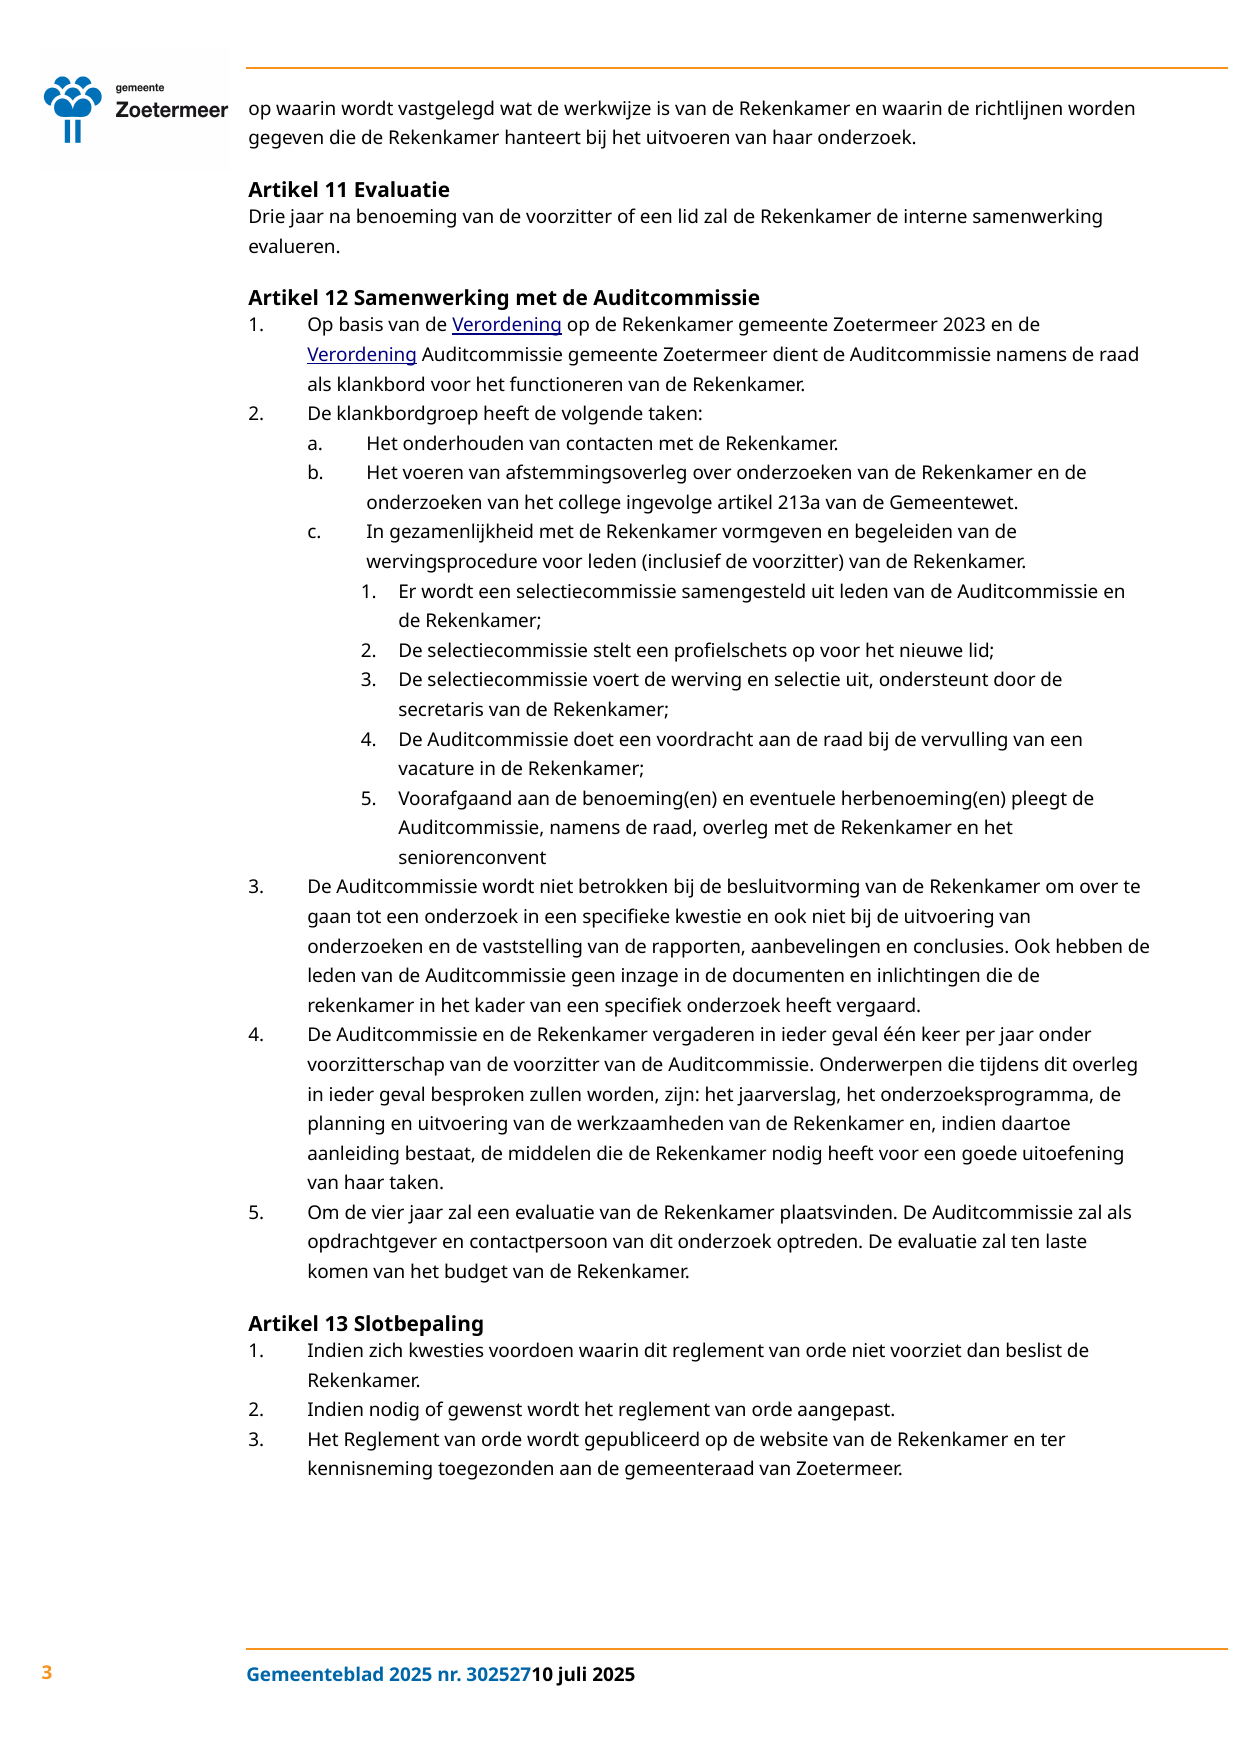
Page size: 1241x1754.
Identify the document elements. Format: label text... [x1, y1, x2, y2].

text Artikel 11 Evaluatie [248, 175, 1152, 203]
list Om de vier jaar zal een evaluatie van de Rekenkamer plaatsvinden. De Auditcommissie zal als opdrachtgever en contactpersoon van dit onderzoek optreden. De evaluatie zal ten laste komen van het budget van de Rekenkamer. [248, 1199, 1152, 1284]
text op waarin wordt vastgelegd wat de werkwijze is van de Rekenkamer en waarin de richtlijnen worden gegeven die de Rekenkamer hanteert bij het uitvoeren van haar onderzoek. [248, 95, 1152, 150]
list De Auditcommissie wordt niet betrokken bij de besluitvorming van de Rekenkamer om over te gaan tot een onderzoek in een specifieke kwestie en ook niet bij de uitvoering van onderzoeken en de vaststelling van de rapporten, aanbevelingen en conclusies. Ook hebben de leden van de Auditcommissie geen inzage in de documenten en inlichtingen die de rekenkamer in het kader van een specifiek onderzoek heeft vergaard. [248, 874, 1152, 1018]
list Het onderhouden van contacten met de Rekenkamer. [307, 430, 1152, 456]
list Indien zich kwesties voordoen waarin dit reglement van orde niet voorziet dan beslist de Rekenkamer. [248, 1337, 1152, 1392]
list Indien nodig of gewenst wordt het reglement van orde aangepast. [248, 1396, 1152, 1422]
text Drie jaar na benoeming van de voorzitter of een lid zal de Rekenkamer de interne samenwerking evalueren. [248, 203, 1152, 258]
list Het Reglement van orde wordt gepubliceerd op de website van de Rekenkamer en ter kennisneming toegezonden aan de gemeenteraad van Zoetermeer. [248, 1426, 1152, 1481]
text Artikel 13 Slotbepaling [248, 1309, 1152, 1337]
list Het voeren van afstemmingsoverleg over onderzoeken van de Rekenkamer en de onderzoeken van het college ingevolge artikel 213a van de Gemeentewet. [307, 459, 1152, 515]
list Er wordt een selectiecommissie samengesteld uit leden van de Auditcommissie en de Rekenkamer; [361, 578, 1152, 633]
list In gezamenlijkheid met de Rekenkamer vormgeven en begeleiden van de wervingsprocedure voor leden (inclusief de voorzitter) van de Rekenkamer. [307, 519, 1152, 574]
list De Auditcommissie en de Rekenkamer vergaderen in ieder geval één keer per jaar onder voorzitterschap van de voorzitter van de Auditcommissie. Onderwerpen die tijdens dit overleg in ieder geval besproken zullen worden, zijn: het jaarverslag, het onderzoeksprogramma, de planning en uitvoering van de werkzaamheden van de Rekenkamer en, indien daartoe aanleiding bestaat, de middelen die de Rekenkamer nodig heeft voor een goede uitoefening van haar taken. [248, 1022, 1152, 1195]
list Voorafgaand aan de benoeming(en) en eventuele herbenoeming(en) pleegt de Auditcommissie, namens de raad, overleg met de Rekenkamer en het seniorenconvent [361, 785, 1152, 870]
list Op basis van de Verordening op de Rekenkamer gemeente Zoetermeer 2023 en de Verordening Auditcommissie gemeente Zoetermeer dient de Auditcommissie namens de raad als klankbord voor het functioneren van de Rekenkamer. [248, 312, 1152, 397]
text Artikel 12 Samenwerking met de Auditcommissie [248, 283, 1152, 312]
picture [41, 47, 231, 172]
list De Auditcommissie doet een voordracht aan de raad bij de vervulling van een vacature in de Rekenkamer; [361, 726, 1152, 781]
list De selectiecommissie voert de werving en selectie uit, ondersteunt door de secretaris van de Rekenkamer; [361, 667, 1152, 722]
list De klankbordgroep heeft de volgende taken: [248, 400, 1152, 426]
list De selectiecommissie stelt een profielschets op voor het nieuwe lid; [361, 637, 1152, 663]
